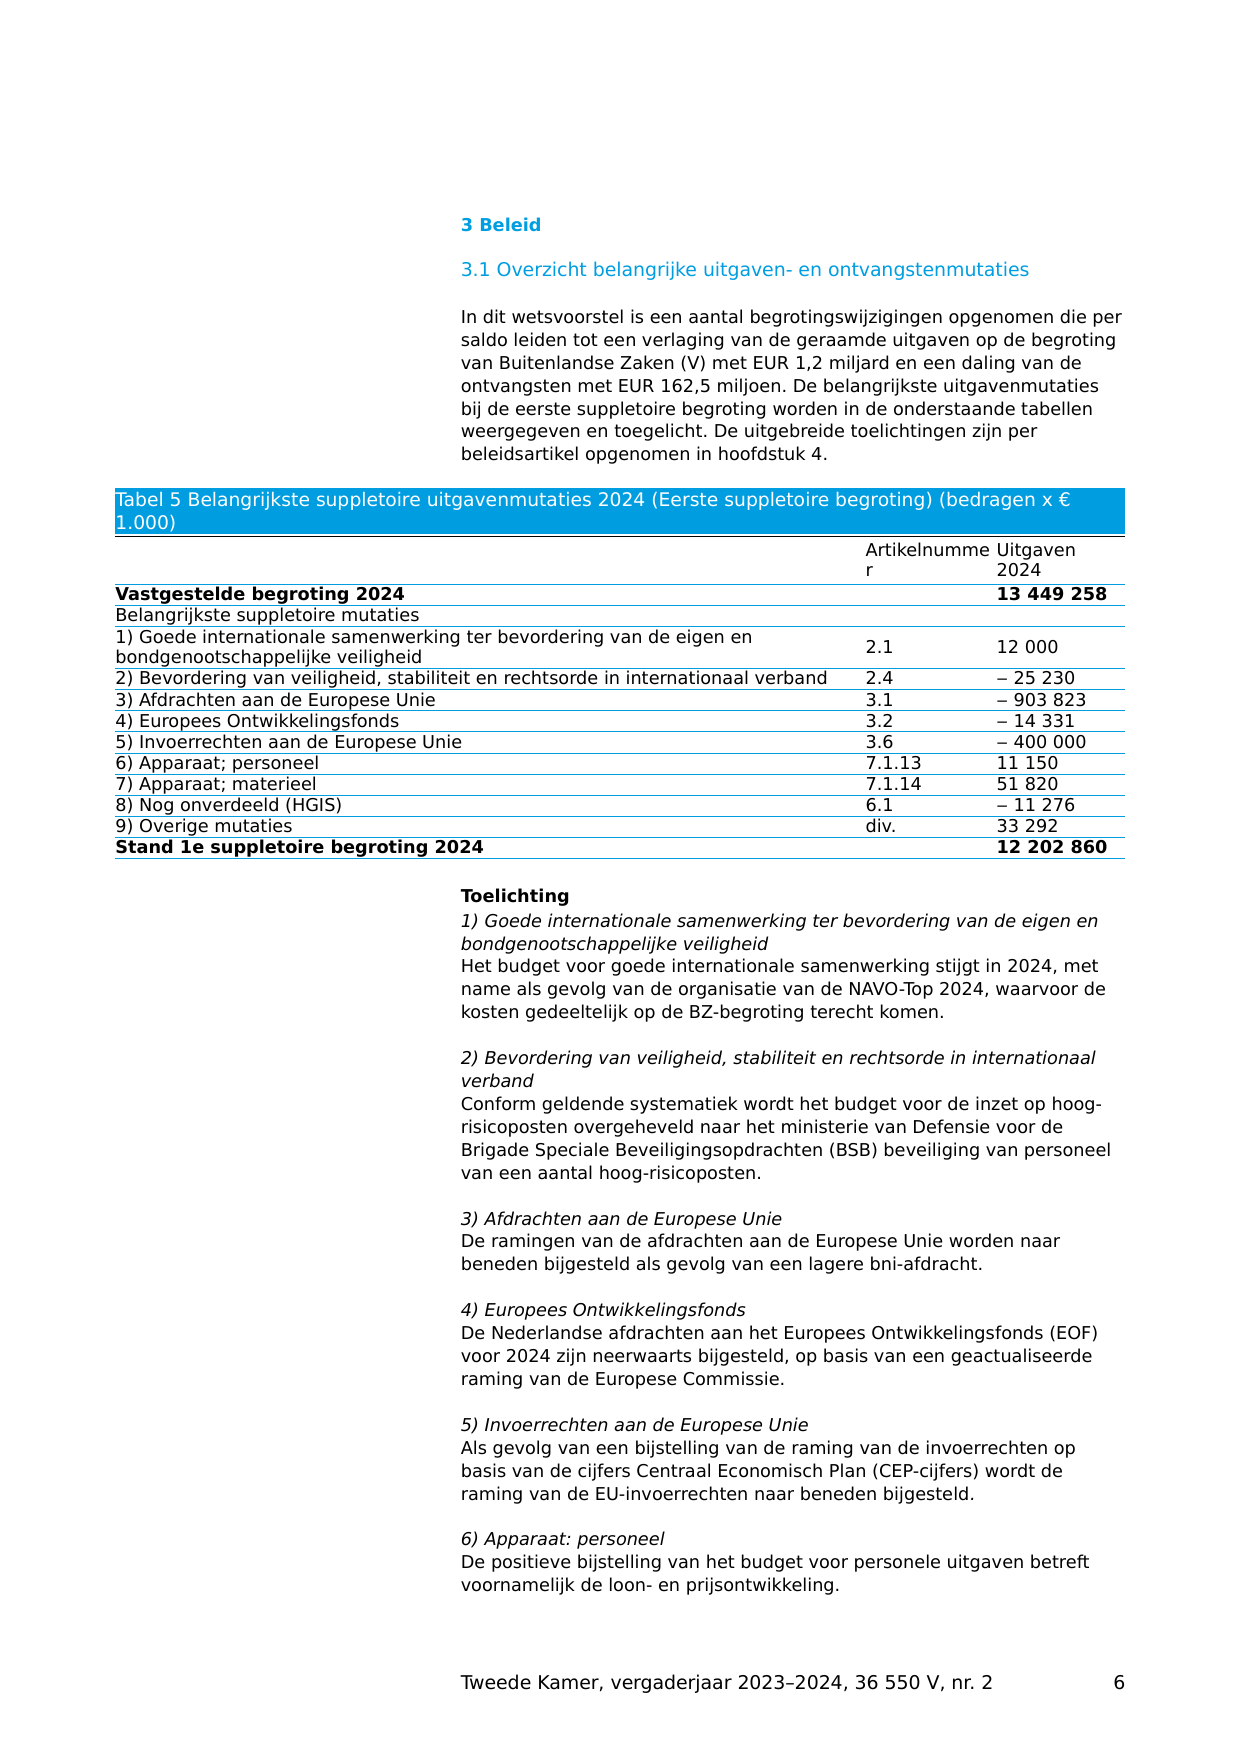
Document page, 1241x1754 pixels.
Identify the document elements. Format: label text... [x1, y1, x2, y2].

table_cell [863, 606, 993, 626]
table_cell Artikelnummer [863, 537, 993, 584]
title 3 Beleid [461, 213, 1125, 236]
table_cell Belangrijkste suppletoire mutaties [115, 606, 862, 626]
text 5) Invoerrechten aan de Europese Unie Als gevolg van een bijstelling van de raming van de invoerrechten op basis van de cijfers Centraal Economisch Plan (CEP-cijfers) wordt de raming van de EU-invoerrechten naar beneden bĳgesteld. [461, 1413, 1125, 1504]
table_cell 51 820 [994, 775, 1125, 795]
table_cell ‒ 11 276 [994, 796, 1125, 816]
table_cell 11 150 [994, 754, 1125, 773]
table_cell ‒ 25 230 [994, 669, 1125, 689]
table_cell 3.6 [863, 732, 993, 752]
text Toelichting [461, 884, 1125, 907]
table_cell Vastgestelde begroting 2024 [115, 585, 862, 605]
table_cell ‒ 903 823 [994, 690, 1125, 710]
table_cell 3.2 [863, 711, 993, 731]
table_cell 12 202 860 [994, 838, 1125, 858]
table_cell 13 449 258 [994, 585, 1125, 605]
table_cell 7) Apparaat; materieel [115, 775, 862, 795]
table_cell 3) Afdrachten aan de Europese Unie [115, 690, 862, 710]
table_cell ‒ 400 000 [994, 732, 1125, 752]
text 3) Afdrachten aan de Europese Unie De ramingen van de afdrachten aan de Europese Unie worden naar beneden bijgesteld als gevolg van een lagere bni-afdracht. [461, 1207, 1125, 1275]
table_cell 33 292 [994, 817, 1125, 837]
table_cell 7.1.13 [863, 754, 993, 773]
table_cell 5) Invoerrechten aan de Europese Unie [115, 732, 862, 752]
table_cell ‒ 14 331 [994, 711, 1125, 731]
table_cell [115, 537, 862, 584]
table_cell 12 000 [994, 627, 1125, 668]
title 3.1 Overzicht belangrijke uitgaven- en ontvangstenmutaties [461, 259, 1125, 281]
table_cell 2.4 [863, 669, 993, 689]
table_cell 6) Apparaat; personeel [115, 754, 862, 773]
table_cell 7.1.14 [863, 775, 993, 795]
table_cell [863, 585, 993, 605]
text 2) Bevordering van veiligheid, stabiliteit en rechtsorde in internationaal verband Conform geldende systematiek wordt het budget voor de inzet op hoog- risicoposten overgeheveld naar het ministerie van Defensie voor de Brigade Speciale Beveiligingsopdrachten (BSB) beveiliging van personeel van een aantal hoog-risicoposten. [461, 1046, 1125, 1184]
table_cell 2.1 [863, 627, 993, 668]
table_cell Uitgaven 2024 [994, 537, 1125, 584]
table_cell [863, 838, 993, 858]
text 6) Apparaat: personeel De positieve bijstelling van het budget voor personele uitgaven betreft voornamelijk de loon- en prijsontwikkeling. [461, 1527, 1125, 1596]
text In dit wetsvoorstel is een aantal begrotingswijzigingen opgenomen die per saldo leiden tot een verlaging van de geraamde uitgaven op de begroting van Buitenlandse Zaken (V) met EUR 1,2 miljard en een daling van de ontvangsten met EUR 162,5 miljoen. De belangrijkste uitgavenmutaties bij de eerste suppletoire begroting worden in de onderstaande tabellen weergegeven en toegelicht. De uitgebreide toelichtingen zijn per beleidsartikel opgenomen in hoofdstuk 4. [461, 305, 1125, 465]
table_cell 6.1 [863, 796, 993, 816]
table_cell 2) Bevordering van veiligheid, stabiliteit en rechtsorde in internationaal verband [115, 669, 862, 689]
table_cell Stand 1e suppletoire begroting 2024 [115, 838, 862, 858]
table_cell div. [863, 817, 993, 837]
text 1) Goede internationale samenwerking ter bevordering van de eigen en bondgenootschappelijke veiligheid Het budget voor goede internationale samenwerking stĳgt in 2024, met name als gevolg van de organisatie van de NAVO-Top 2024, waarvoor de kosten gedeeltelĳk op de BZ-begroting terecht komen. [461, 909, 1125, 1023]
table_cell 8) Nog onverdeeld (HGIS) [115, 796, 862, 816]
table_cell 1) Goede internationale samenwerking ter bevordering van de eigen en bondgenootschappelijke veiligheid [115, 627, 862, 668]
table_cell 3.1 [863, 690, 993, 710]
text 4) Europees Ontwikkelingsfonds De Nederlandse afdrachten aan het Europees Ontwikkelingsfonds (EOF) voor 2024 zĳn neerwaarts bĳgesteld, op basis van een geactualiseerde raming van de Europese Commissie. [461, 1298, 1125, 1390]
table_cell 4) Europees Ontwikkelingsfonds [115, 711, 862, 731]
table_cell 9) Overige mutaties [115, 817, 862, 837]
table_cell [994, 606, 1125, 626]
